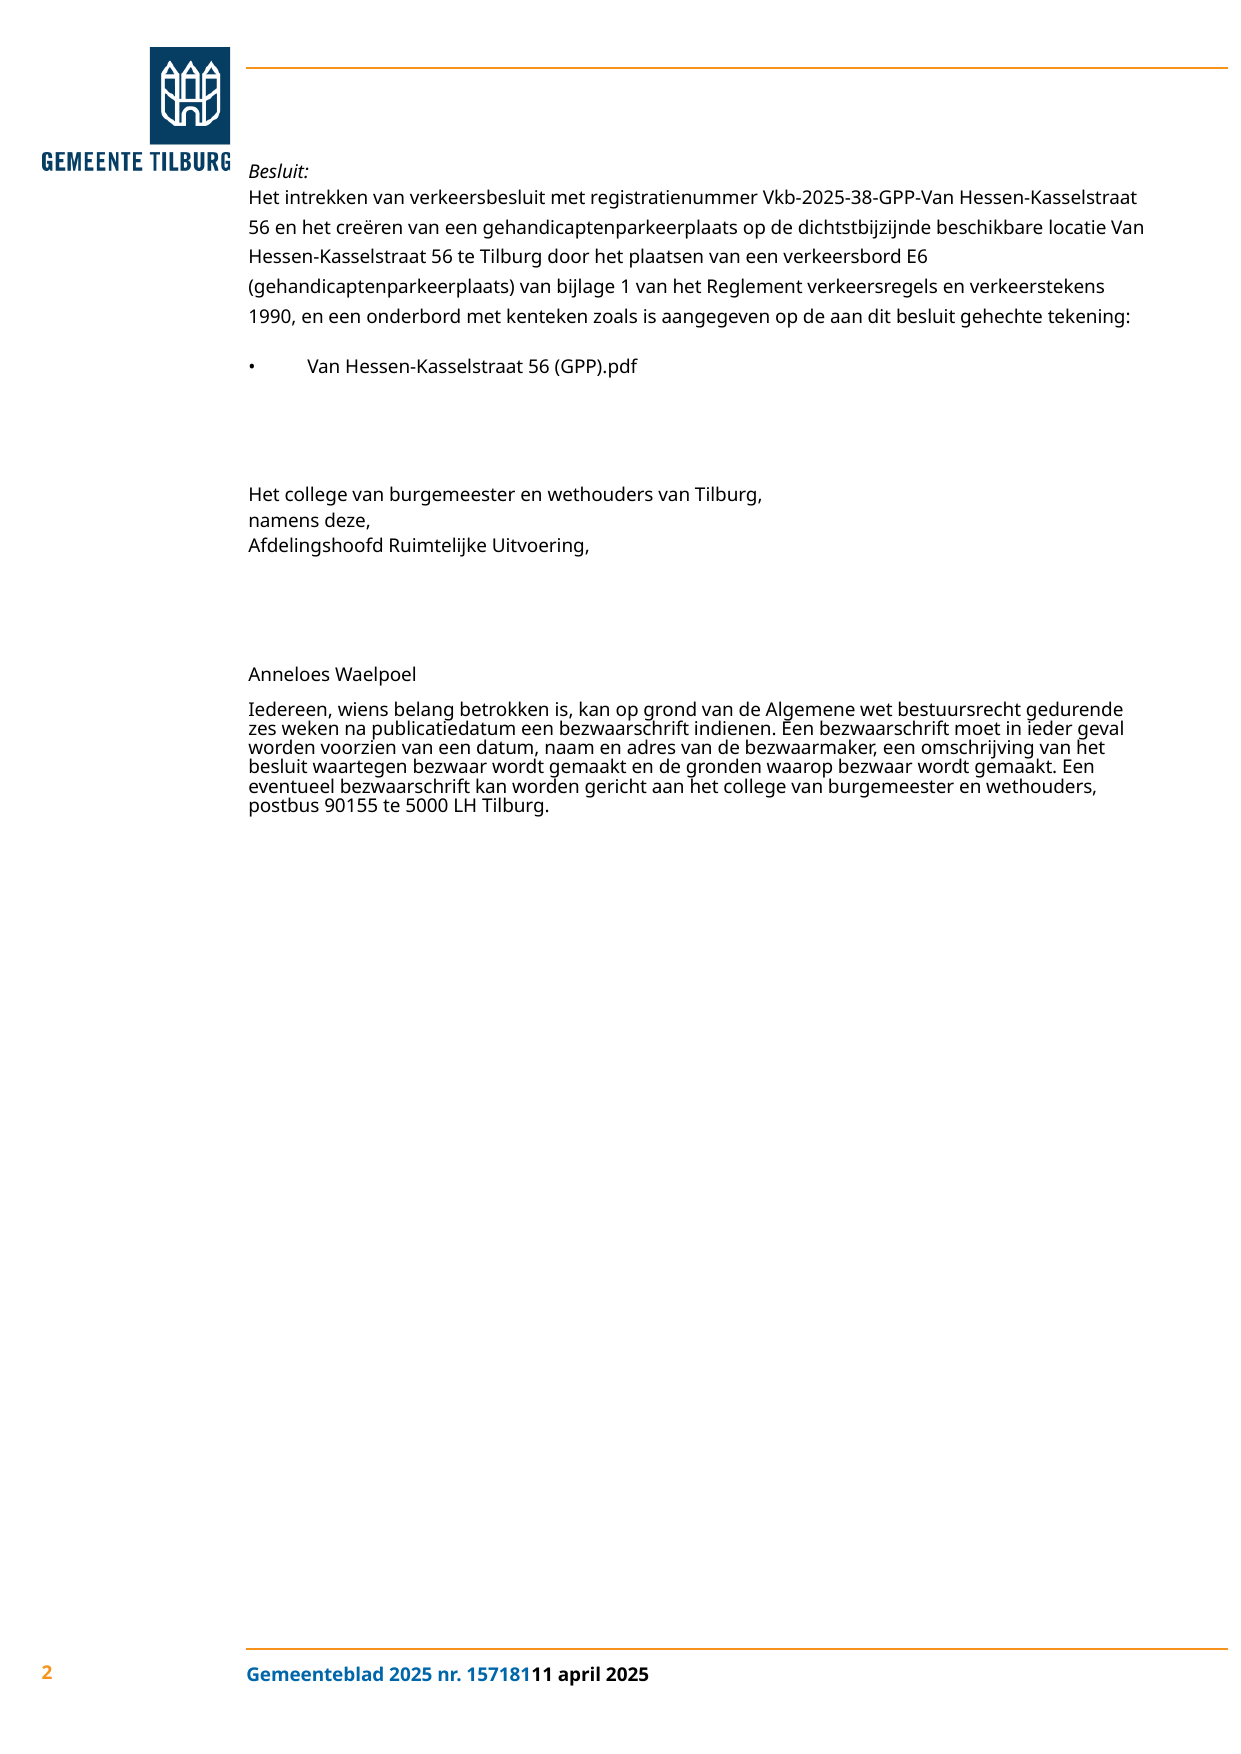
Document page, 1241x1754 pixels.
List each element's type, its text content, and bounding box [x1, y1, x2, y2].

text Iedereen, wiens belang betrokken is, kan op grond van de Algemene wet bestuursrecht gedurende zes weken na publicatiedatum een bezwaarschrift indienen. Een bezwaarschrift moet in ieder geval worden voorzien van een datum, naam en adres van de bezwaarmaker, een omschrijving van het besluit waartegen bezwaar wordt gemaakt en de gronden waarop bezwaar wordt gemaakt. Een eventueel bezwaarschrift kan worden gericht aan het college van burgemeester en wethouders, postbus 90155 te 5000 LH Tilburg. [248, 701, 1152, 816]
text Anneloes Waelpoel [248, 661, 1152, 687]
list Van Hessen-Kasselstraat 56 (GPP).pdf [248, 353, 1152, 379]
picture [41, 47, 231, 172]
text Besluit: [248, 159, 1152, 184]
text Het intrekken van verkeersbesluit met registratienummer Vkb-2025-38-GPP-Van Hessen-Kasselstraat 56 en het creëren van een gehandicaptenparkeerplaats op de dichtstbijzijnde beschikbare locatie Van Hessen-Kasselstraat 56 te Tilburg door het plaatsen van een verkeersbord E6 (gehandicaptenparkeerplaats) van bijlage 1 van het Reglement verkeersregels en verkeerstekens 1990, en een onderbord met kenteken zoals is aangegeven op de aan dit besluit gehechte tekening: [248, 184, 1152, 328]
text Het college van burgemeester en wethouders van Tilburg, [248, 481, 1152, 507]
text namens deze, [248, 507, 1152, 532]
text Afdelingshoofd Ruimtelijke Uitvoering, [248, 532, 1152, 558]
